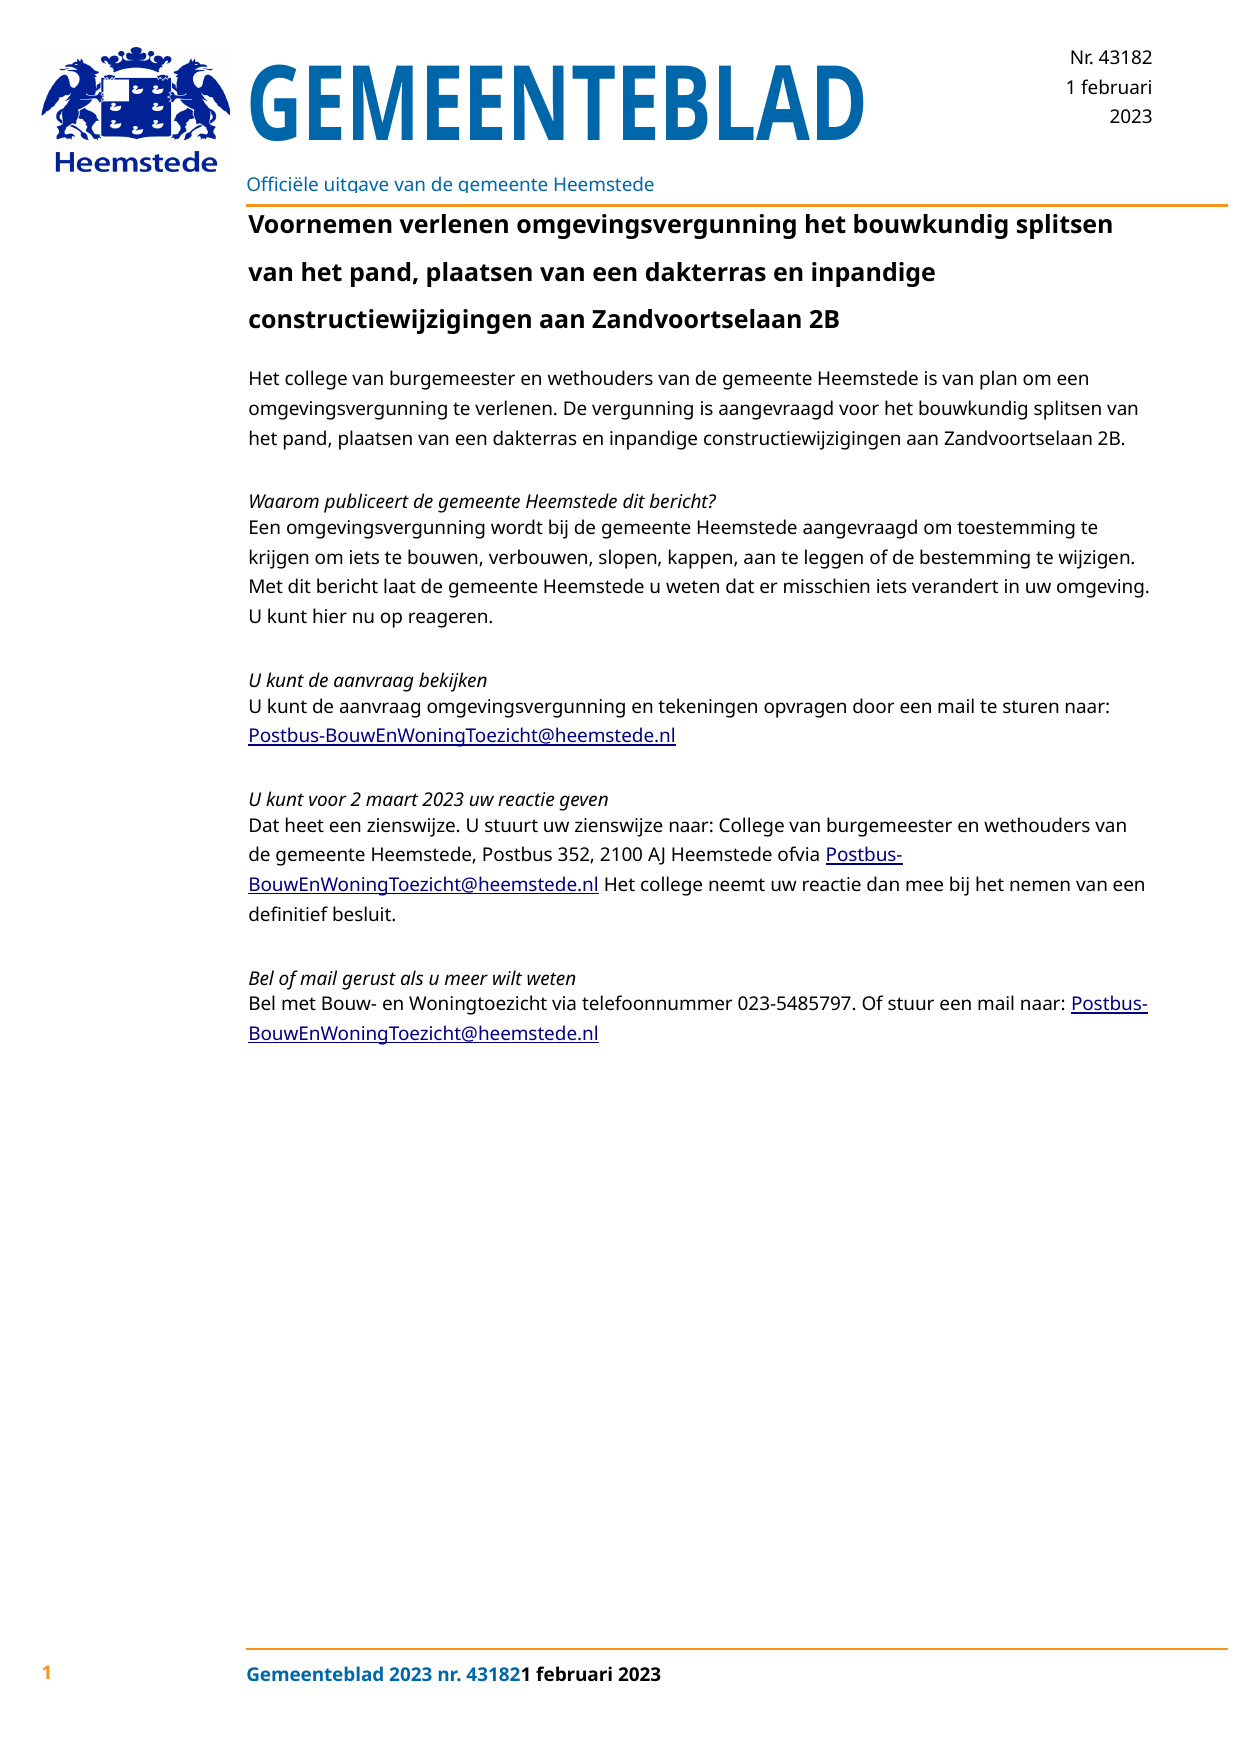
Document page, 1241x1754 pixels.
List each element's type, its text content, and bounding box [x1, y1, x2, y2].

text U kunt de aanvraag bekijken [248, 667, 1152, 693]
text Het college van burgemeester en wethouders van de gemeente Heemstede is van plan om een omgevingsvergunning te verlenen. De vergunning is aangevraagd voor het bouwkundig splitsen van het pand, plaatsen van een dakterras en inpandige constructiewijzigingen aan Zandvoortselaan 2B. [248, 366, 1152, 450]
text Waarom publiceert de gemeente Heemstede dit bericht? [248, 489, 1152, 514]
text Bel of mail gerust als u meer wilt weten [248, 965, 1152, 991]
text Voornemen verlenen omgevingsvergunning het bouwkundig splitsen van het pand, plaatsen van een dakterras en inpandige constructiewijzigingen aan Zandvoortselaan 2B [248, 207, 1152, 336]
text U kunt de aanvraag omgevingsvergunning en tekeningen opvragen door een mail te sturen naar: Postbus-BouwEnWoningToezicht@heemstede.nl [248, 693, 1152, 748]
text Een omgevingsvergunning wordt bij de gemeente Heemstede aangevraagd om toestemming te krijgen om iets te bouwen, verbouwen, slopen, kappen, aan te leggen of de bestemming te wijzigen. Met dit bericht laat de gemeente Heemstede u weten dat er misschien iets verandert in uw omgeving. U kunt hier nu op reageren. [248, 514, 1152, 629]
text Bel met Bouw- en Woningtoezicht via telefoonnummer 023-5485797. Of stuur een mail naar: Postbus-BouwEnWoningToezicht@heemstede.nl [248, 991, 1152, 1046]
text U kunt voor 2 maart 2023 uw reactie geven [248, 786, 1152, 812]
picture [41, 47, 231, 172]
text Dat heet een zienswijze. U stuurt uw zienswijze naar: College van burgemeester en wethouders van de gemeente Heemstede, Postbus 352, 2100 AJ Heemstede ofvia Postbus-BouwEnWoningToezicht@heemstede.nl Het college neemt uw reactie dan mee bij het nemen van een definitief besluit. [248, 812, 1152, 927]
